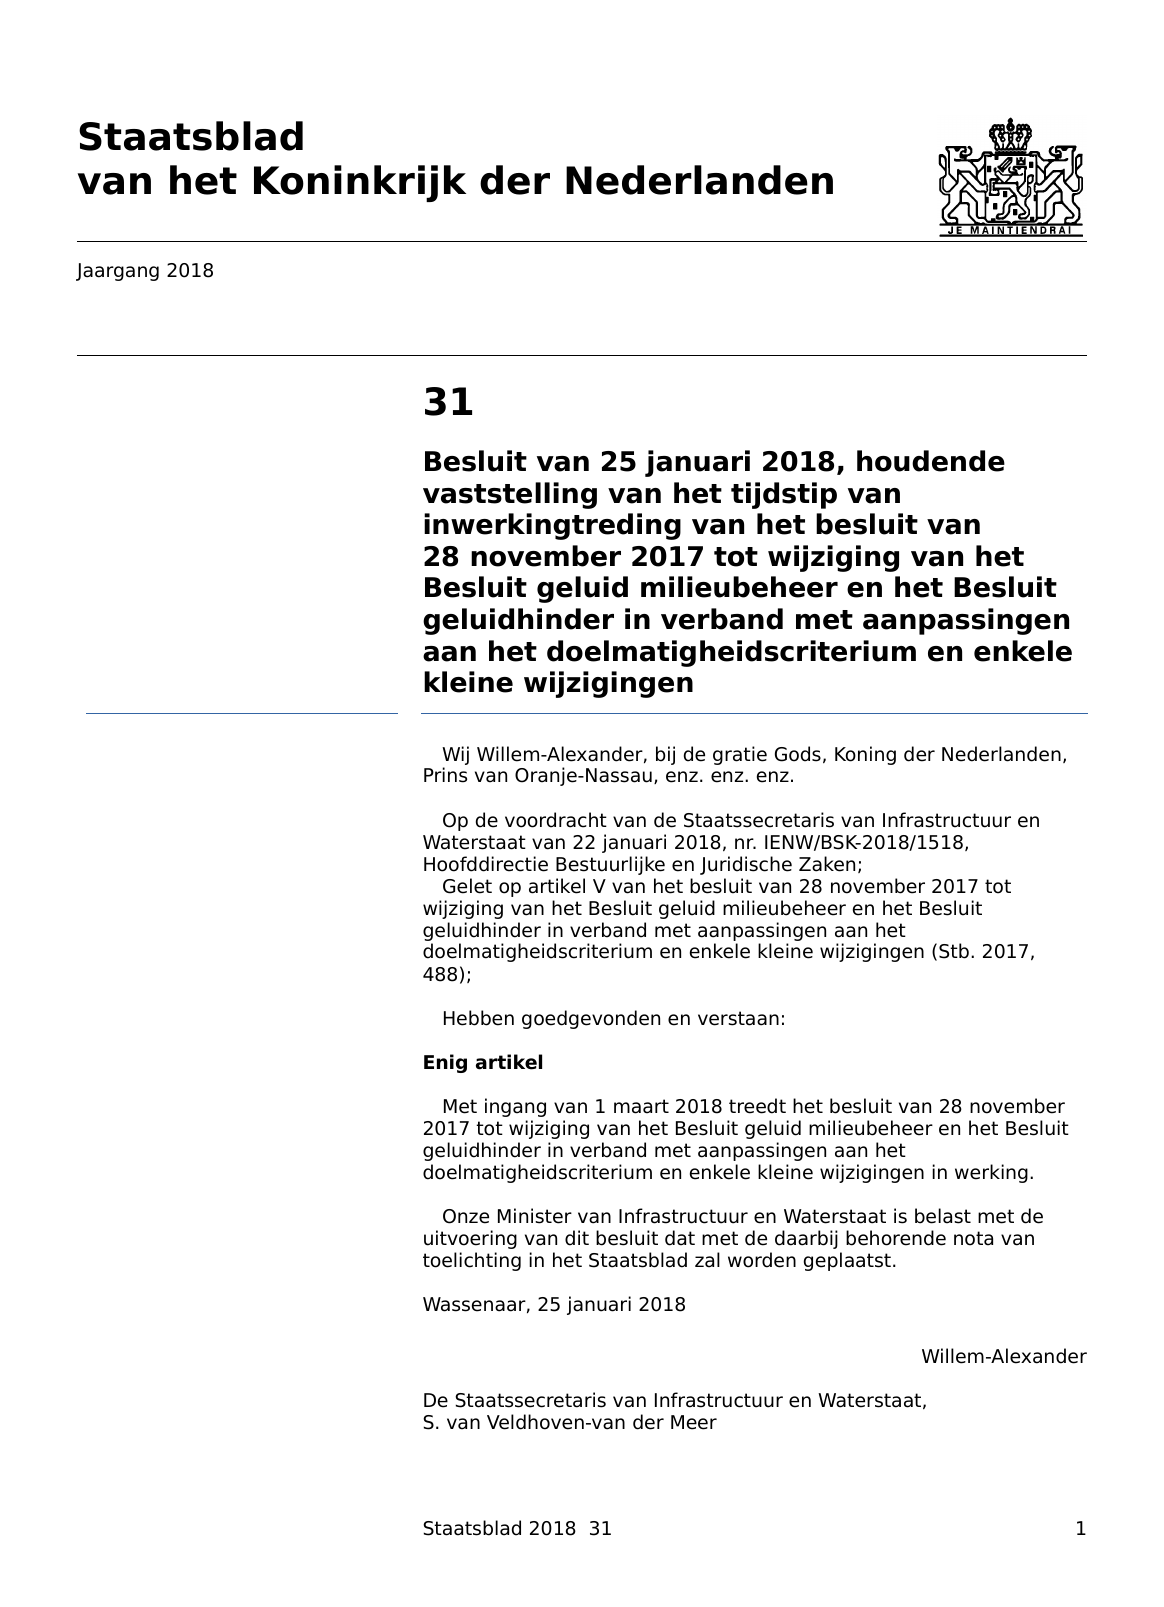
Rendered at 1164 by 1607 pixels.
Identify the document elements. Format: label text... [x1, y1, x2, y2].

text Besluit van 25 januari 2018, houdende vaststelling van het tijdstip van inwerkingtreding van het besluit van 28 november 2017 tot wijziging van het Besluit geluid milieubeheer en het Besluit geluidhinder in verband met aanpassingen aan het doelmatigheidscriterium en enkele kleine wijzigingen [422, 447, 1087, 699]
subtitle 31 [422, 381, 1087, 424]
text Wassenaar, 25 januari 2018 [422, 1294, 1087, 1316]
table_header [886, 100, 1087, 241]
picture [936, 115, 1087, 240]
table_cell Jaargang 2018 [77, 242, 1087, 355]
text Wij Willem-Alexander, bij de gratie Gods, Koning der Nederlanden, Prins van Oranje-Nassau, enz. enz. enz. [422, 743, 1087, 787]
text Onze Minister van Infrastructuur en Waterstaat is belast met de uitvoering van dit besluit dat met de daarbij behorende nota van toelichting in het Staatsblad zal worden geplaatst. [422, 1206, 1087, 1272]
text De Staatssecretaris van Infrastructuur en Waterstaat, S. van Veldhoven-van der Meer [422, 1390, 1087, 1434]
table_header Staatsblad van het Koninkrijk der Nederlanden [77, 100, 886, 241]
text Willem-Alexander [422, 1346, 1087, 1368]
text Hebben goedgevonden en verstaan: [422, 1008, 1087, 1029]
text Met ingang van 1 maart 2018 treedt het besluit van 28 november 2017 tot wijziging van het Besluit geluid milieubeheer en het Besluit geluidhinder in verband met aanpassingen aan het doelmatigheidscriterium en enkele kleine wijzigingen in werking. [422, 1096, 1087, 1184]
text Gelet op artikel V van het besluit van 28 november 2017 tot wijziging van het Besluit geluid milieubeheer en het Besluit geluidhinder in verband met aanpassingen aan het doelmatigheidscriterium en enkele kleine wijzigingen (Stb. 2017, 488); [422, 876, 1087, 985]
subtitle Enig artikel [422, 1052, 1087, 1074]
text Op de voordracht van de Staatssecretaris van Infrastructuur en Waterstaat van 22 januari 2018, nr. IENW/BSK-2018/1518, Hoofddirectie Bestuurlijke en Juridische Zaken; [422, 809, 1087, 876]
